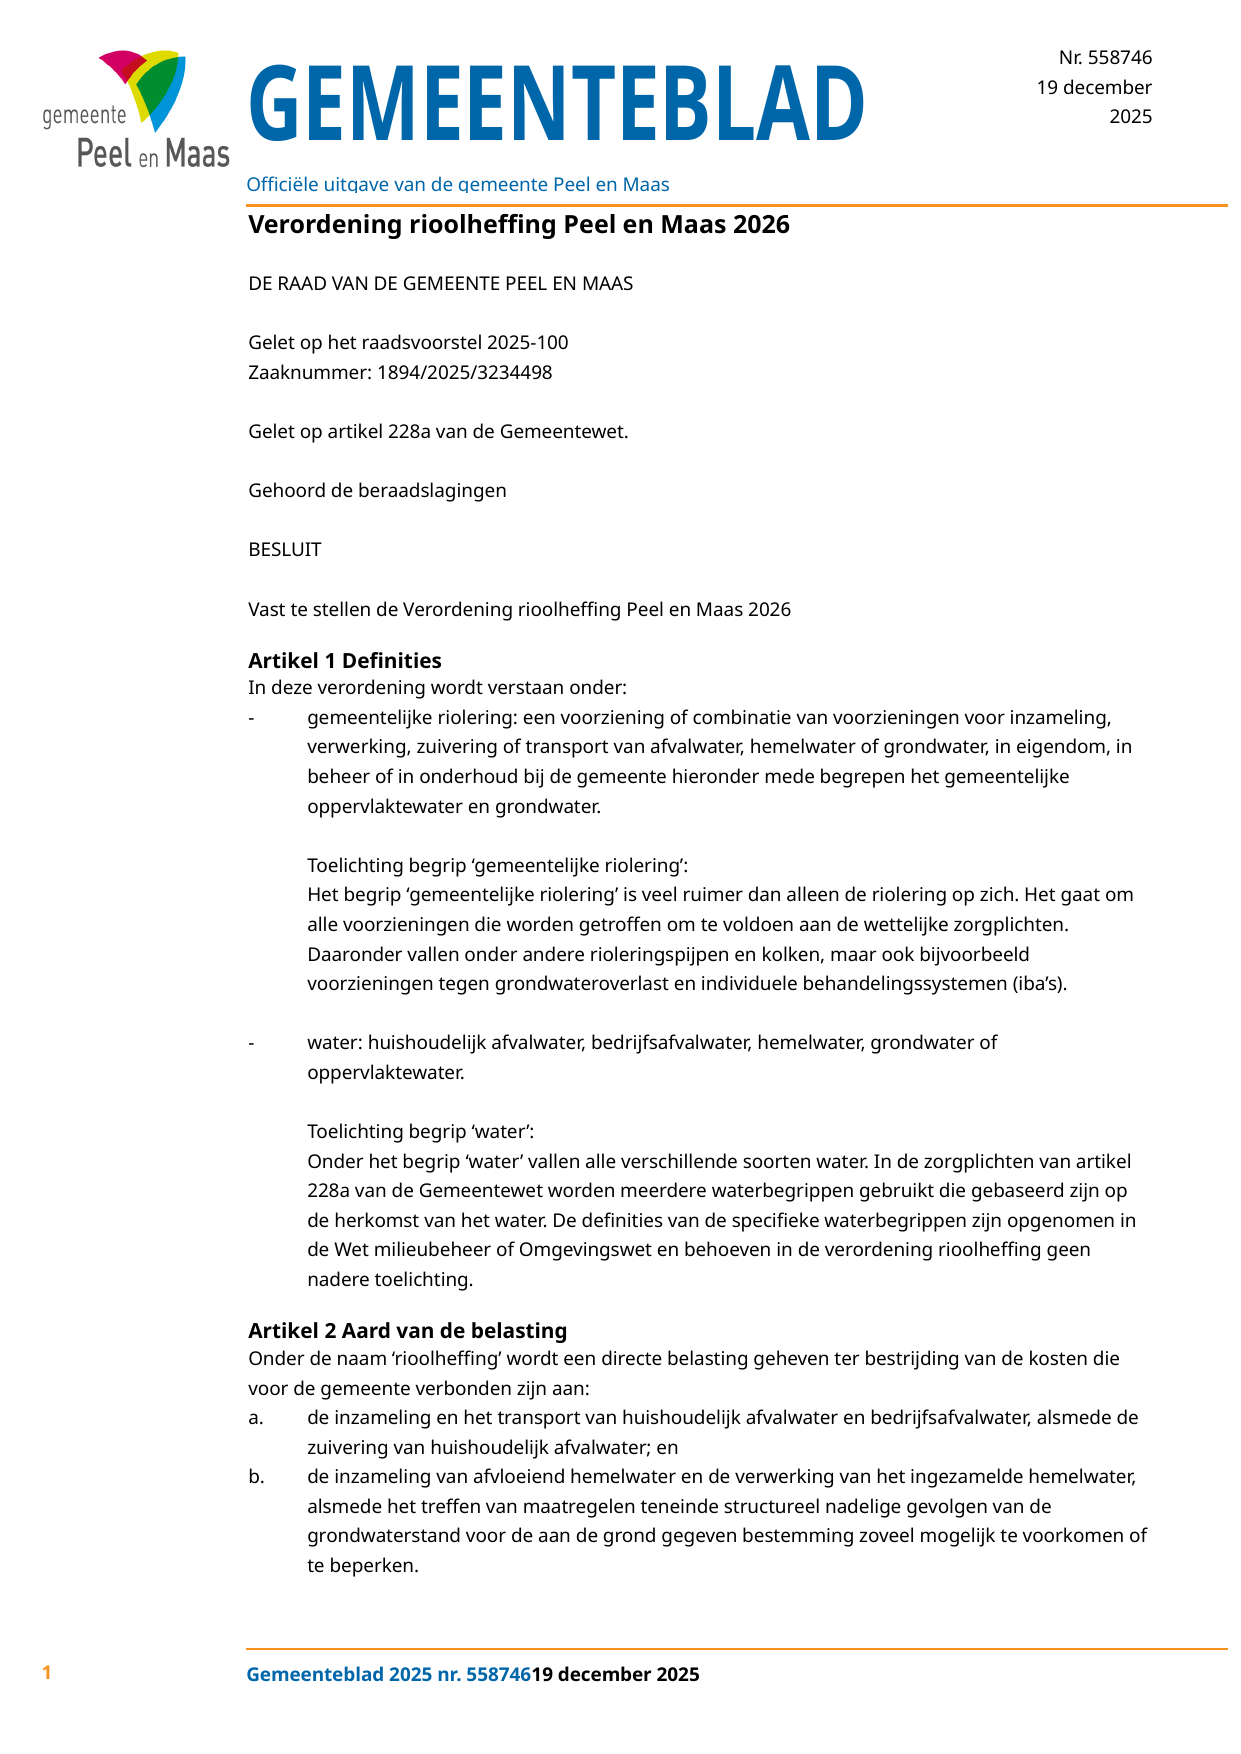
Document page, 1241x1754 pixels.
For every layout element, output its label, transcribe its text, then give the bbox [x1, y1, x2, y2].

text Onder de naam ‘rioolheffing’ wordt een directe belasting geheven ter bestrijding van de kosten die voor de gemeente verbonden zijn aan: [248, 1345, 1152, 1400]
text BESLUIT [248, 537, 1152, 562]
text Gelet op artikel 228a van de Gemeentewet. [248, 418, 1152, 444]
list gemeentelijke riolering: een voorziening of combinatie van voorzieningen voor inzameling, verwerking, zuivering of transport van afvalwater, hemelwater of grondwater, in eigendom, in beheer of in onderhoud bij de gemeente hieronder mede begrepen het gemeentelijke oppervlaktewater en grondwater. [248, 704, 1152, 819]
text DE RAAD VAN DE GEMEENTE PEEL EN MAAS [248, 270, 1152, 296]
text Vast te stellen de Verordening rioolheffing Peel en Maas 2026 [248, 596, 1152, 621]
list de inzameling van afvloeiend hemelwater en de verwerking van het ingezamelde hemelwater, alsmede het treffen van maatregelen teneinde structureel nadelige gevolgen van de grondwaterstand voor de aan de grond gegeven bestemming zoveel mogelijk te voorkomen of te beperken. [248, 1463, 1152, 1578]
list Toelichting begrip ‘water’: [248, 1118, 1152, 1144]
text In deze verordening wordt verstaan onder: [248, 674, 1152, 700]
text Gelet op het raadsvoorstel 2025-100 [248, 329, 1152, 355]
picture [41, 47, 231, 172]
list de inzameling en het transport van huishoudelijk afvalwater en bedrijfsafvalwater, alsmede de zuivering van huishoudelijk afvalwater; en [248, 1404, 1152, 1459]
list water: huishoudelijk afvalwater, bedrijfsafvalwater, hemelwater, grondwater of oppervlaktewater. [248, 1029, 1152, 1085]
text Gehoord de beraadslagingen [248, 477, 1152, 503]
list Het begrip ‘gemeentelijke riolering’ is veel ruimer dan alleen de riolering op zich. Het gaat om alle voorzieningen die worden getroffen om te voldoen aan de wettelijke zorgplichten. Daaronder vallen onder andere rioleringspijpen en kolken, maar ook bijvoorbeeld voorzieningen tegen grondwateroverlast en individuele behandelingssystemen (iba’s). [248, 882, 1152, 996]
text Artikel 1 Definities [248, 646, 1152, 674]
text Verordening rioolheffing Peel en Maas 2026 [248, 207, 1152, 241]
list Onder het begrip ‘water’ vallen alle verschillende soorten water. In de zorgplichten van artikel 228a van de Gemeentewet worden meerdere waterbegrippen gebruikt die gebaseerd zijn op de herkomst van het water. De definities van de specifieke waterbegrippen zijn opgenomen in de Wet milieubeheer of Omgevingswet en behoeven in de verordening rioolheffing geen nadere toelichting. [248, 1148, 1152, 1292]
list Toelichting begrip ‘gemeentelijke riolering’: [248, 852, 1152, 878]
text Artikel 2 Aard van de belasting [248, 1317, 1152, 1345]
text Zaaknummer: 1894/2025/3234498 [248, 359, 1152, 385]
